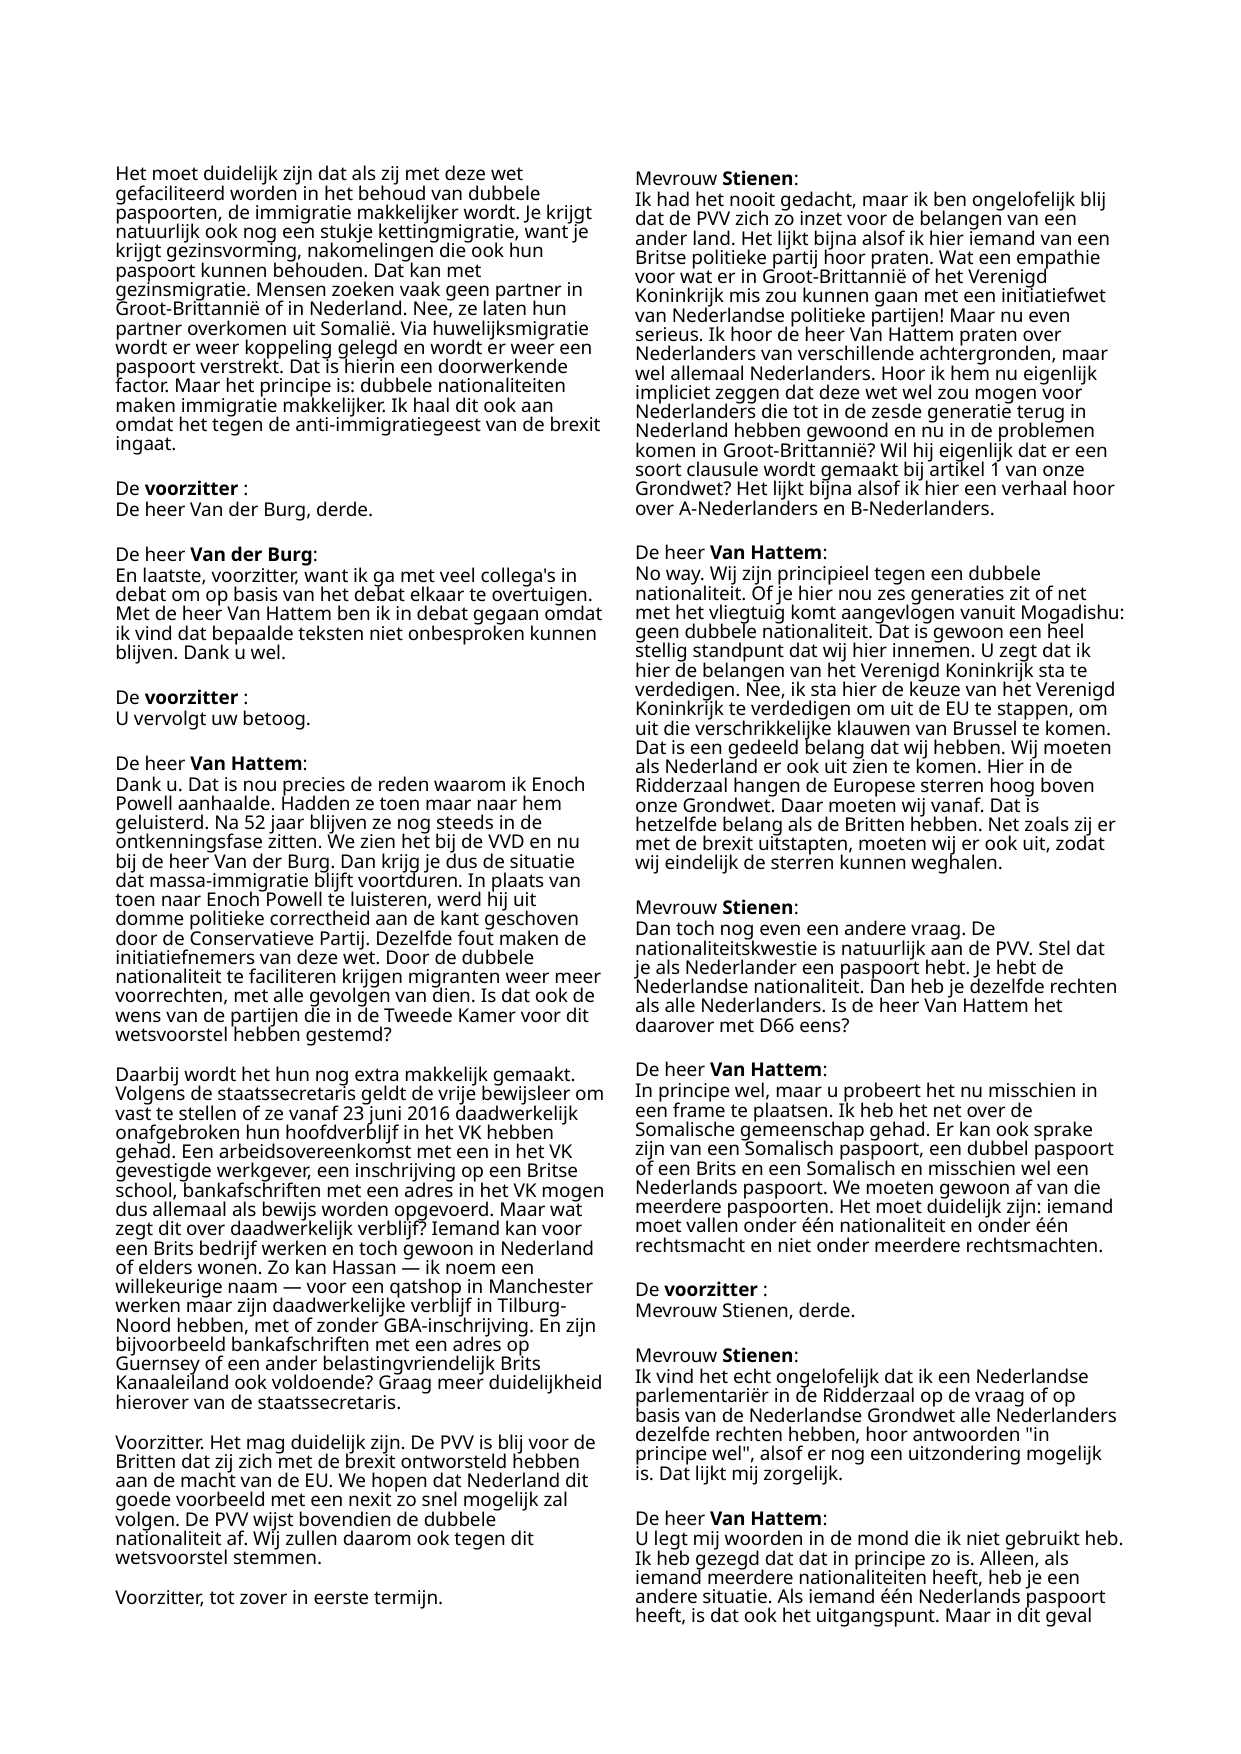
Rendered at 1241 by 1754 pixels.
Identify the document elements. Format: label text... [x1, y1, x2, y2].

text U vervolgt uw betoog. [115, 710, 605, 729]
text Voorzitter, tot zover in eerste termijn. [115, 1589, 605, 1608]
text De voorzitter : [115, 684, 605, 710]
text Voorzitter. Het mag duidelijk zijn. De PVV is blij voor de Britten dat zij zich met de brexit ontworsteld hebben aan de macht van de EU. We hopen dat Nederland dit goede voorbeeld met een nexit zo snel mogelijk zal volgen. De PVV wijst bovendien de dubbele nationaliteit af. Wij zullen daarom ook tegen dit wetsvoorstel stemmen. [115, 1434, 605, 1568]
text Ik vind het echt ongelofelijk dat ik een Nederlandse parlementariër in de Ridderzaal op de vraag of op basis van de Nederlandse Grondwet alle Nederlanders dezelfde rechten hebben, hoor antwoorden "in principe wel", alsof er nog een uitzondering mogelijk is. Dat lijkt mij zorgelijk. [635, 1368, 1125, 1484]
text U legt mij woorden in de mond die ik niet gebruikt heb. Ik heb gezegd dat dat in principe zo is. Alleen, als iemand meerdere nationaliteiten heeft, heb je een andere situatie. Als iemand één Nederlands paspoort heeft, is dat ook het uitgangspunt. Maar in dit geval [635, 1530, 1125, 1627]
text Daarbij wordt het hun nog extra makkelijk gemaakt. Volgens de staatssecretaris geldt de vrije bewijsleer om vast te stellen of ze vanaf 23 juni 2016 daadwerkelijk onafgebroken hun hoofdverblijf in het VK hebben gehad. Een arbeidsovereenkomst met een in het VK gevestigde werkgever, een inschrijving op een Britse school, bankafschriften met een adres in het VK mogen dus allemaal als bewijs worden opgevoerd. Maar wat zegt dit over daadwerkelijk verblijf? Iemand kan voor een Brits bedrijf werken en toch gewoon in Nederland of elders wonen. Zo kan Hassan — ik noem een willekeurige naam — voor een qatshop in Manchester werken maar zijn daadwerkelijke verblijf in Tilburg-Noord hebben, met of zonder GBA-inschrijving. En zijn bijvoorbeeld bankafschriften met een adres op Guernsey of een ander belastingvriendelijk Brits Kanaaleiland ook voldoende? Graag meer duidelijkheid hierover van de staatssecretaris. [115, 1066, 605, 1413]
text De heer Van der Burg, derde. [115, 501, 605, 520]
text Dan toch nog even een andere vraag. De nationaliteitskwestie is natuurlijk aan de PVV. Stel dat je als Nederlander een paspoort hebt. Je hebt de Nederlandse nationaliteit. Dan heb je dezelfde rechten als alle Nederlanders. Is de heer Van Hattem het daarover met D66 eens? [635, 920, 1125, 1036]
text En laatste, voorzitter, want ik ga met veel collega's in debat om op basis van het debat elkaar te overtuigen. Met de heer Van Hattem ben ik in debat gegaan omdat ik vind dat bepaalde teksten niet onbesproken kunnen blijven. Dank u wel. [115, 567, 605, 663]
text Dank u. Dat is nou precies de reden waarom ik Enoch Powell aanhaalde. Hadden ze toen maar naar hem geluisterd. Na 52 jaar blijven ze nog steeds in de ontkenningsfase zitten. We zien het bij de VVD en nu bij de heer Van der Burg. Dan krijg je dus de situatie dat massa-immigratie blijft voortduren. In plaats van toen naar Enoch Powell te luisteren, werd hij uit domme politieke correctheid aan de kant geschoven door de Conservatieve Partij. Dezelfde fout maken de initiatiefnemers van deze wet. Door de dubbele nationaliteit te faciliteren krijgen migranten weer meer voorrechten, met alle gevolgen van dien. Is dat ook de wens van de partijen die in de Tweede Kamer voor dit wetsvoorstel hebben gestemd? [115, 776, 605, 1045]
text Mevrouw Stienen: [635, 1342, 1125, 1368]
text Mevrouw Stienen: [635, 165, 1125, 191]
text De heer Van der Burg: [115, 541, 605, 567]
text De voorzitter : [635, 1277, 1125, 1302]
text Mevrouw Stienen: [635, 894, 1125, 920]
text De heer Van Hattem: [115, 750, 605, 776]
text No way. Wij zijn principieel tegen een dubbele nationaliteit. Of je hier nou zes generaties zit of net met het vliegtuig komt aangevlogen vanuit Mogadishu: geen dubbele nationaliteit. Dat is gewoon een heel stellig standpunt dat wij hier innemen. U zegt dat ik hier de belangen van het Verenigd Koninkrijk sta te verdedigen. Nee, ik sta hier de keuze van het Verenigd Koninkrijk te verdedigen om uit de EU te stappen, om uit die verschrikkelijke klauwen van Brussel te komen. Dat is een gedeeld belang dat wij hebben. Wij moeten als Nederland er ook uit zien te komen. Hier in de Ridderzaal hangen de Europese sterren hoog boven onze Grondwet. Daar moeten wij vanaf. Dat is hetzelfde belang als de Britten hebben. Net zoals zij er met de brexit uitstapten, moeten wij er ook uit, zodat wij eindelijk de sterren kunnen weghalen. [635, 565, 1125, 874]
text De voorzitter : [115, 475, 605, 501]
text Het moet duidelijk zijn dat als zij met deze wet gefaciliteerd worden in het behoud van dubbele paspoorten, de immigratie makkelijker wordt. Je krijgt natuurlijk ook nog een stukje kettingmigratie, want je krijgt gezinsvorming, nakomelingen die ook hun paspoort kunnen behouden. Dat kan met gezinsmigratie. Mensen zoeken vaak geen partner in Groot-Brittannië of in Nederland. Nee, ze laten hun partner overkomen uit Somalië. Via huwelijksmigratie wordt er weer koppeling gelegd en wordt er weer een paspoort verstrekt. Dat is hierin een doorwerkende factor. Maar het principe is: dubbele nationaliteiten maken immigratie makkelijker. Ik haal dit ook aan omdat het tegen de anti-immigratiegeest van de brexit ingaat. [115, 165, 605, 454]
text De heer Van Hattem: [635, 1057, 1125, 1082]
text Ik had het nooit gedacht, maar ik ben ongelofelijk blij dat de PVV zich zo inzet voor de belangen van een ander land. Het lijkt bijna alsof ik hier iemand van een Britse politieke partij hoor praten. Wat een empathie voor wat er in Groot-Brittannië of het Verenigd Koninkrijk mis zou kunnen gaan met een initiatiefwet van Nederlandse politieke partijen! Maar nu even serieus. Ik hoor de heer Van Hattem praten over Nederlanders van verschillende achtergronden, maar wel allemaal Nederlanders. Hoor ik hem nu eigenlijk impliciet zeggen dat deze wet wel zou mogen voor Nederlanders die tot in de zesde generatie terug in Nederland hebben gewoond en nu in de problemen komen in Groot-Brittannië? Wil hij eigenlijk dat er een soort clausule wordt gemaakt bij artikel 1 van onze Grondwet? Het lijkt bijna alsof ik hier een verhaal hoor over A-Nederlanders en B-Nederlanders. [635, 191, 1125, 519]
text In principe wel, maar u probeert het nu misschien in een frame te plaatsen. Ik heb het net over de Somalische gemeenschap gehad. Er kan ook sprake zijn van een Somalisch paspoort, een dubbel paspoort of een Brits en een Somalisch en misschien wel een Nederlands paspoort. We moeten gewoon af van die meerdere paspoorten. Het moet duidelijk zijn: iemand moet vallen onder één nationaliteit en onder één rechtsmacht en niet onder meerdere rechtsmachten. [635, 1082, 1125, 1256]
text De heer Van Hattem: [635, 539, 1125, 565]
text De heer Van Hattem: [635, 1505, 1125, 1530]
text Mevrouw Stienen, derde. [635, 1302, 1125, 1322]
